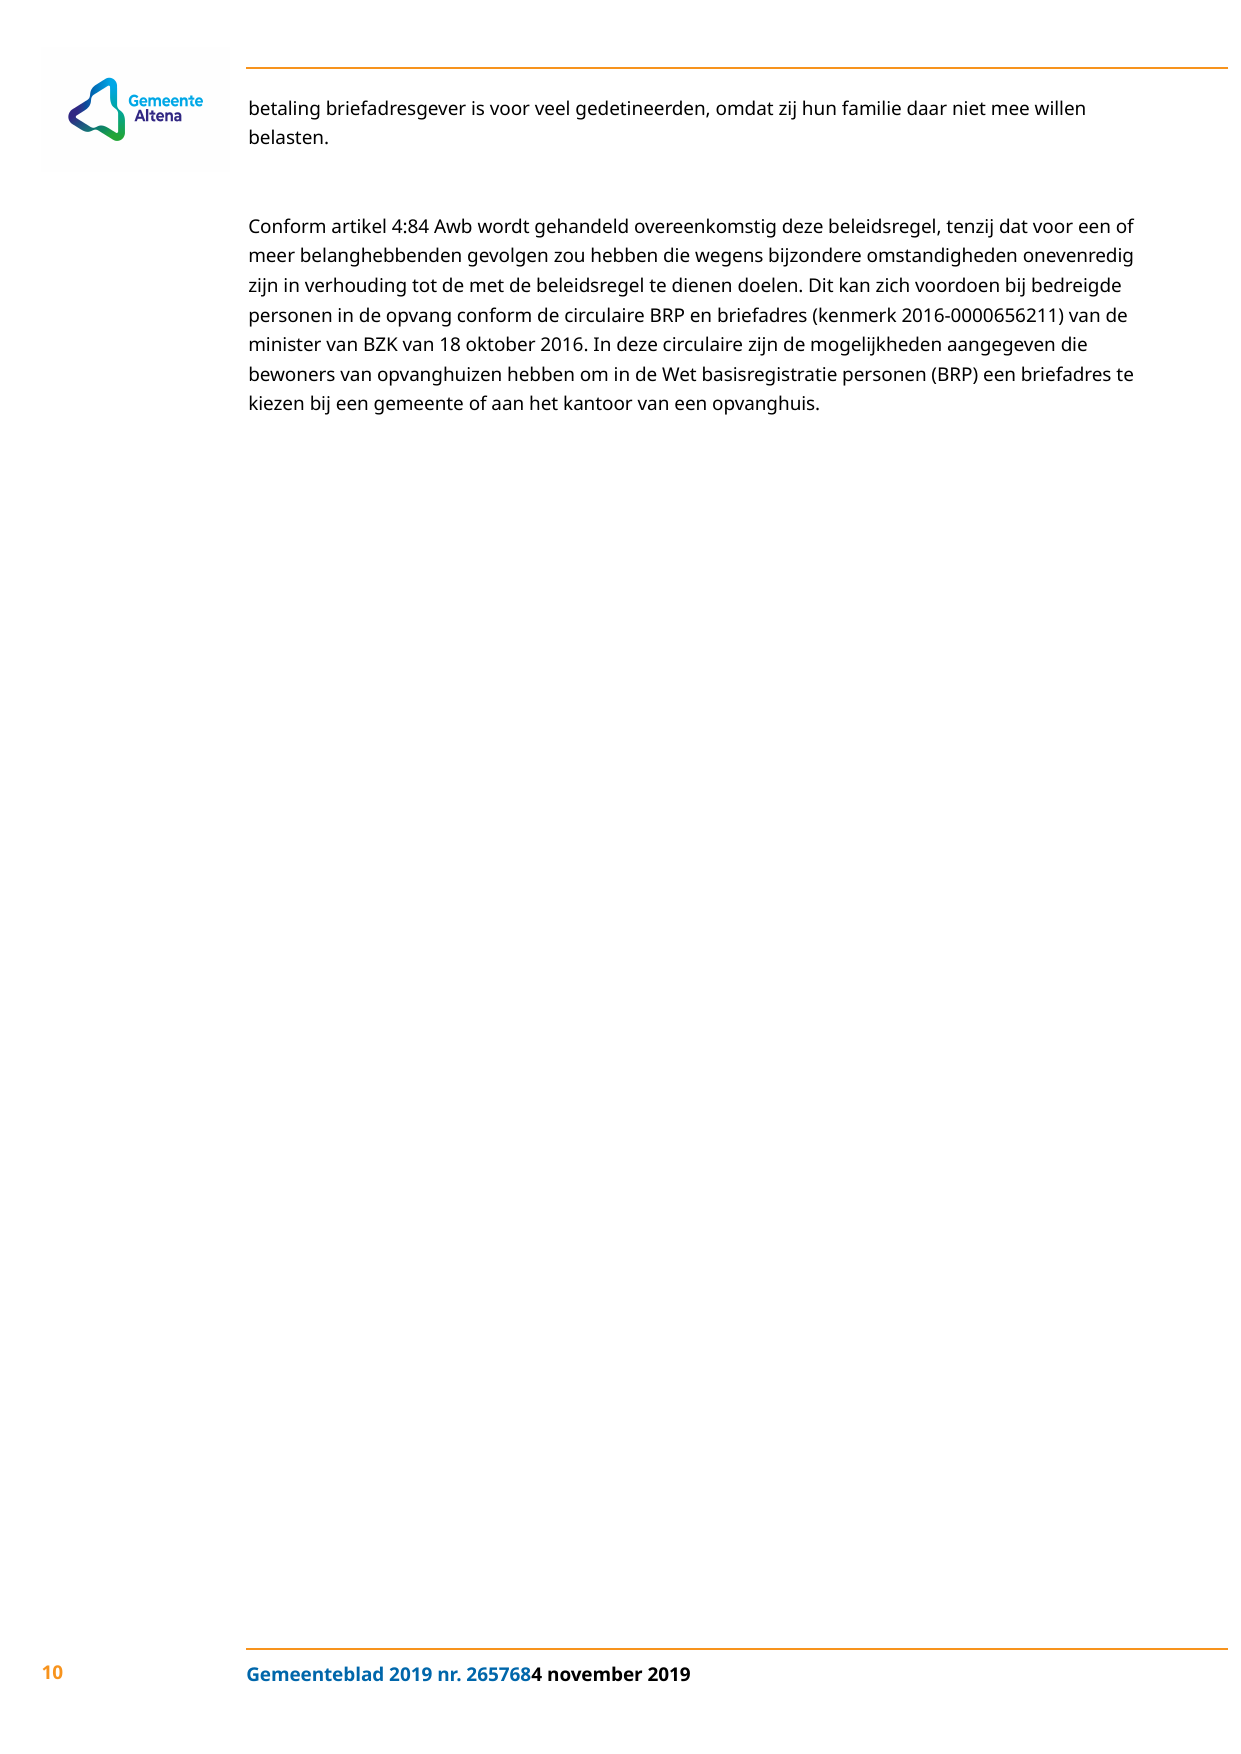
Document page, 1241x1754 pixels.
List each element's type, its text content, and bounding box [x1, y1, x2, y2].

picture [41, 47, 231, 172]
text betaling briefadresgever is voor veel gedetineerden, omdat zij hun familie daar niet mee willen belasten. [248, 95, 1152, 150]
text Conform artikel 4:84 Awb wordt gehandeld overeenkomstig deze beleidsregel, tenzij dat voor een of meer belanghebbenden gevolgen zou hebben die wegens bijzondere omstandigheden onevenredig zijn in verhouding tot de met de beleidsregel te dienen doelen. Dit kan zich voordoen bij bedreigde personen in de opvang conform de circulaire BRP en briefadres (kenmerk 2016-0000656211) van de minister van BZK van 18 oktober 2016. In deze circulaire zijn de mogelijkheden aangegeven die bewoners van opvanghuizen hebben om in de Wet basisregistratie personen (BRP) een briefadres te kiezen bij een gemeente of aan het kantoor van een opvanghuis. [248, 213, 1152, 416]
